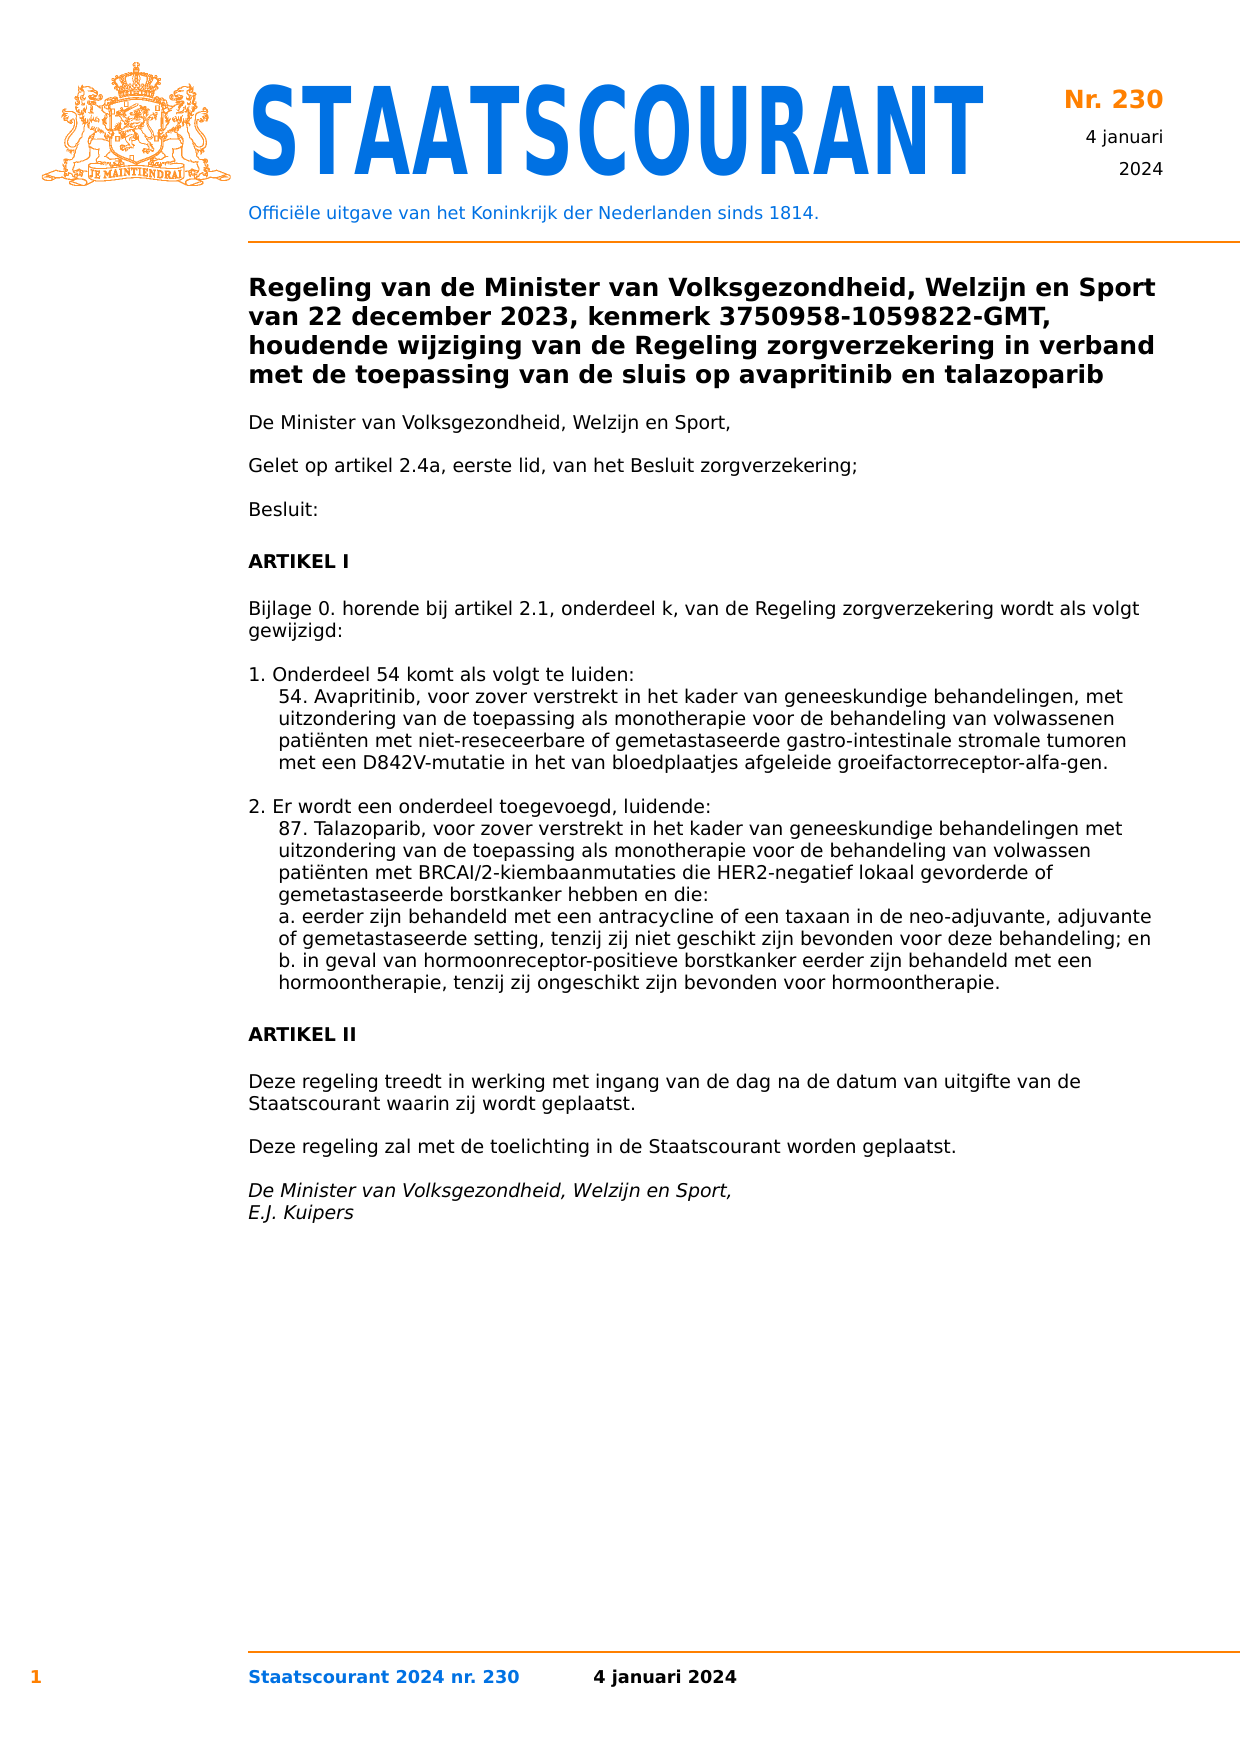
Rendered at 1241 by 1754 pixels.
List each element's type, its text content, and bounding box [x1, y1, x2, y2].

table_header STAATSCOURANT [248, 62, 998, 203]
text 2. Er wordt een onderdeel toegevoegd, luidende: [248, 796, 1163, 818]
text Bijlage 0. horende bij artikel 2.1, onderdeel k, van de Regeling zorgverzekering wordt als volgt gewijzigd: [248, 598, 1163, 642]
text De Minister van Volksgezondheid, Welzijn en Sport, E.J. Kuipers [248, 1180, 1163, 1224]
table_header Nr. 230 [998, 62, 1240, 121]
text Deze regeling treedt in werking met ingang van de dag na de datum van uitgifte van de Staatscourant waarin zij wordt geplaatst. [248, 1071, 1163, 1114]
subtitle ARTIKEL I [248, 551, 1163, 573]
table_header [25, 62, 248, 241]
picture [41, 62, 231, 186]
text b. in geval van hormoonreceptor-positieve borstkanker eerder zijn behandeld met een hormoontherapie, tenzij zij ongeschikt zijn bevonden voor hormoontherapie. [278, 950, 1163, 994]
table_cell 2024 [998, 153, 1240, 203]
text Besluit: [248, 499, 1163, 521]
table_cell Officiële uitgave van het Koninkrijk der Nederlanden sinds 1814. [248, 203, 1240, 241]
subtitle ARTIKEL II [248, 1024, 1163, 1046]
text Gelet op artikel 2.4a, eerste lid, van het Besluit zorgverzekering; [248, 455, 1163, 477]
text Deze regeling zal met de toelichting in de Staatscourant worden geplaatst. [248, 1136, 1163, 1158]
text De Minister van Volksgezondheid, Welzijn en Sport, [248, 412, 1163, 433]
text a. eerder zijn behandeld met een antracycline of een taxaan in de neo-adjuvante, adjuvante of gemetastaseerde setting, tenzij zij niet geschikt zijn bevonden voor deze behandeling; en [278, 906, 1163, 950]
text 87. Talazoparib, voor zover verstrekt in het kader van geneeskundige behandelingen met uitzondering van de toepassing als monotherapie voor de behandeling van volwassen patiënten met BRCAI/2-kiembaanmutaties die HER2-negatief lokaal gevorderde of gemetastaseerde borstkanker hebben en die: [278, 818, 1163, 906]
subtitle Regeling van de Minister van Volksgezondheid, Welzijn en Sport van 22 december 2023, kenmerk 3750958-1059822-GMT, houdende wijziging van de Regeling zorgverzekering in verband met de toepassing van de sluis op avapritinib en talazoparib [248, 273, 1163, 390]
text 1. Onderdeel 54 komt als volgt te luiden: [248, 664, 1163, 686]
table_cell 4 januari [998, 121, 1240, 153]
text 54. Avapritinib, voor zover verstrekt in het kader van geneeskundige behandelingen, met uitzondering van de toepassing als monotherapie voor de behandeling van volwassenen patiënten met niet-reseceerbare of gemetastaseerde gastro-intestinale stromale tumoren met een D842V-mutatie in het van bloedplaatjes afgeleide groeifactorreceptor-alfa-gen. [278, 686, 1163, 774]
